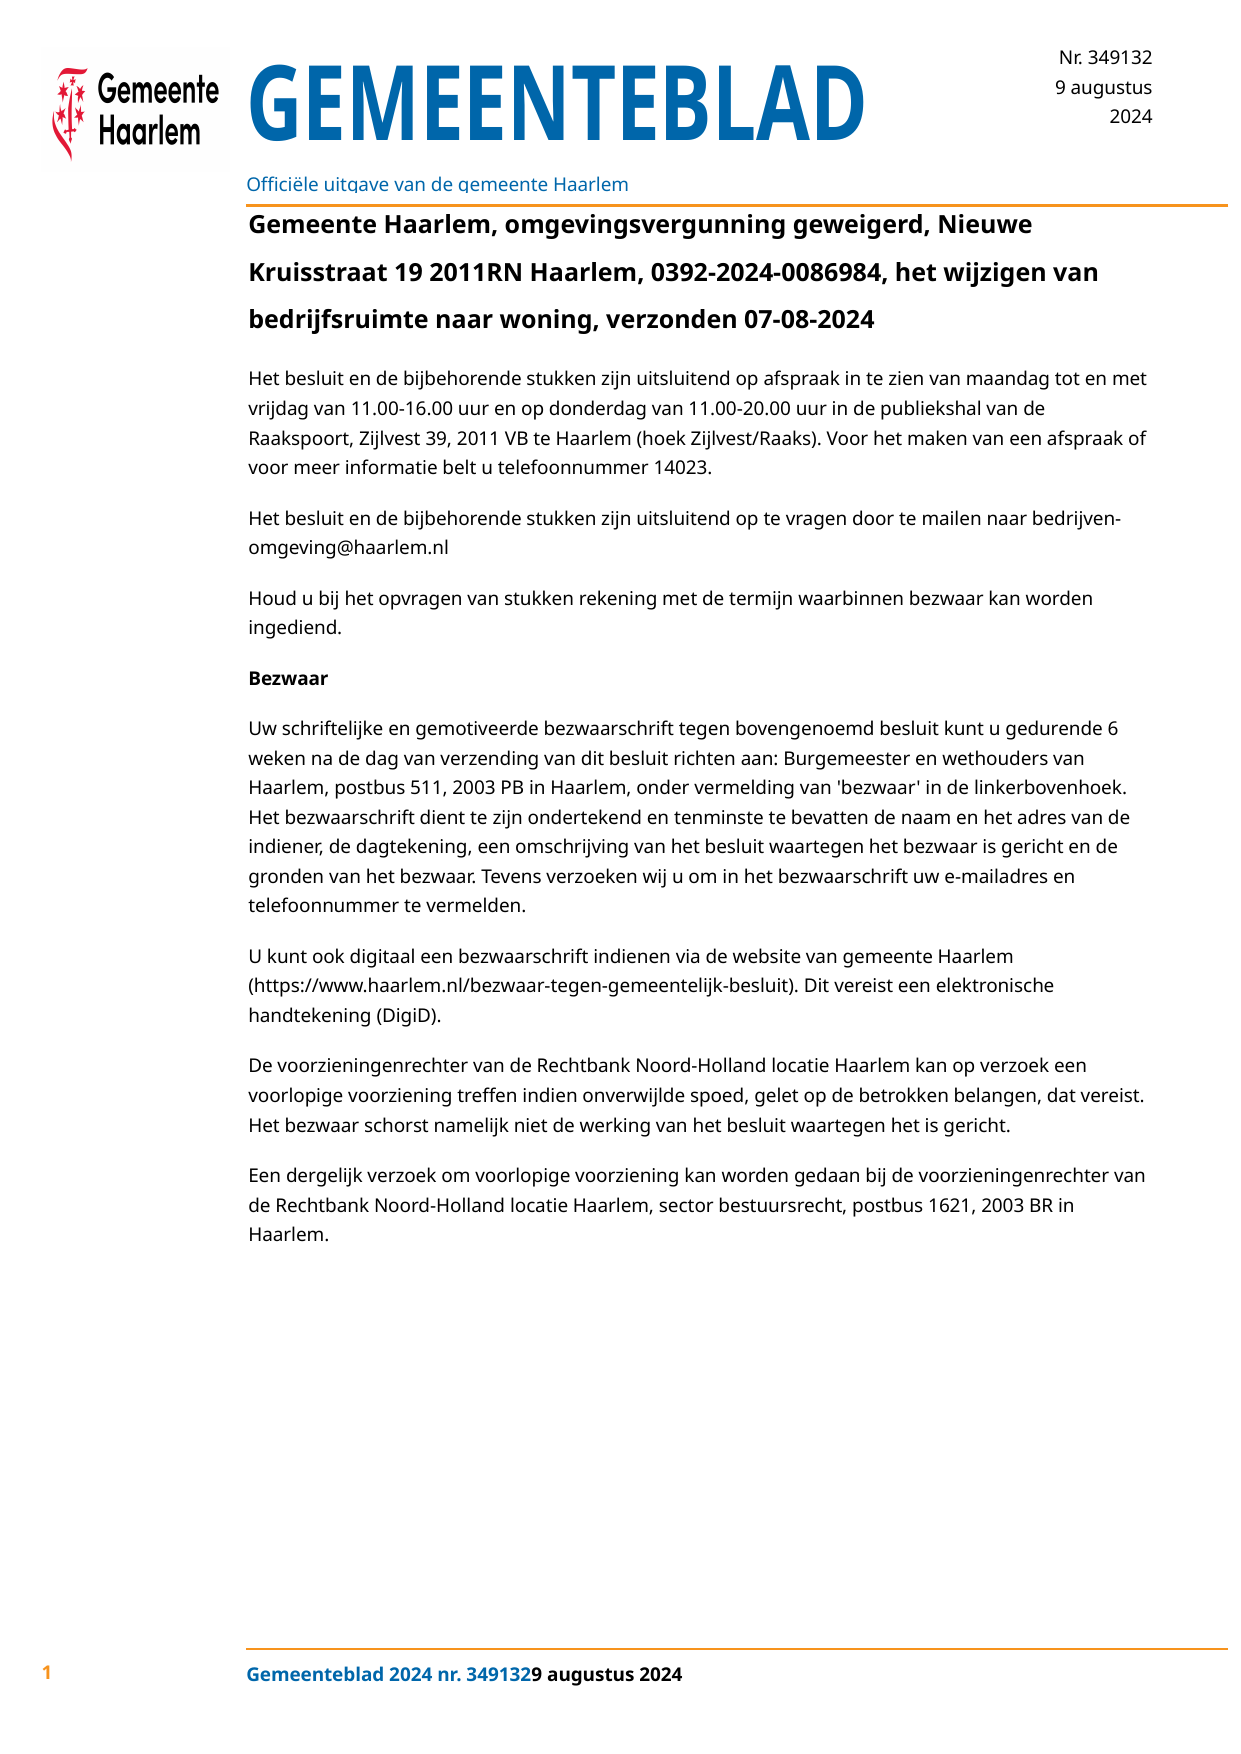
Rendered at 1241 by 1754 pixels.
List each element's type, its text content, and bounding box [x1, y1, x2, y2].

text Gemeente Haarlem, omgevingsvergunning geweigerd, Nieuwe Kruisstraat 19 2011RN Haarlem, 0392-2024-0086984, het wijzigen van bedrijfsruimte naar woning, verzonden 07-08-2024 [248, 207, 1152, 336]
text Een dergelijk verzoek om voorlopige voorziening kan worden gedaan bij de voorzieningenrechter van de Rechtbank Noord-Holland locatie Haarlem, sector bestuursrecht, postbus 1621, 2003 BR in Haarlem. [248, 1162, 1152, 1247]
text Het besluit en de bijbehorende stukken zijn uitsluitend op te vragen door te mailen naar bedrijven-omgeving@haarlem.nl [248, 505, 1152, 560]
text Uw schriftelijke en gemotiveerde bezwaarschrift tegen bovengenoemd besluit kunt u gedurende 6 weken na de dag van verzending van dit besluit richten aan: Burgemeester en wethouders van Haarlem, postbus 511, 2003 PB in Haarlem, onder vermelding van 'bezwaar' in de linkerbovenhoek. Het bezwaarschrift dient te zijn ondertekend en tenminste te bevatten de naam en het adres van de indiener, de dagtekening, een omschrijving van het besluit waartegen het bezwaar is gericht en de gronden van het bezwaar. Tevens verzoeken wij u om in het bezwaarschrift uw e-mailadres en telefoonnummer te vermelden. [248, 715, 1152, 918]
text De voorzieningenrechter van de Rechtbank Noord-Holland locatie Haarlem kan op verzoek een voorlopige voorziening treffen indien onverwijlde spoed, gelet op de betrokken belangen, dat vereist. Het bezwaar schorst namelijk niet de werking van het besluit waartegen het is gericht. [248, 1053, 1152, 1137]
picture [41, 47, 231, 172]
text U kunt ook digitaal een bezwaarschrift indienen via de website van gemeente Haarlem (https://www.haarlem.nl/bezwaar-tegen-gemeentelijk-besluit). Dit vereist een elektronische handtekening (DigiD). [248, 943, 1152, 1028]
text Houd u bij het opvragen van stukken rekening met de termijn waarbinnen bezwaar kan worden ingediend. [248, 585, 1152, 640]
text Het besluit en de bijbehorende stukken zijn uitsluitend op afspraak in te zien van maandag tot en met vrijdag van 11.00-16.00 uur en op donderdag van 11.00-20.00 uur in de publiekshal van de Raakspoort, Zijlvest 39, 2011 VB te Haarlem (hoek Zijlvest/Raaks). Voor het maken van een afspraak of voor meer informatie belt u telefoonnummer 14023. [248, 366, 1152, 480]
text Bezwaar [248, 665, 1152, 690]
